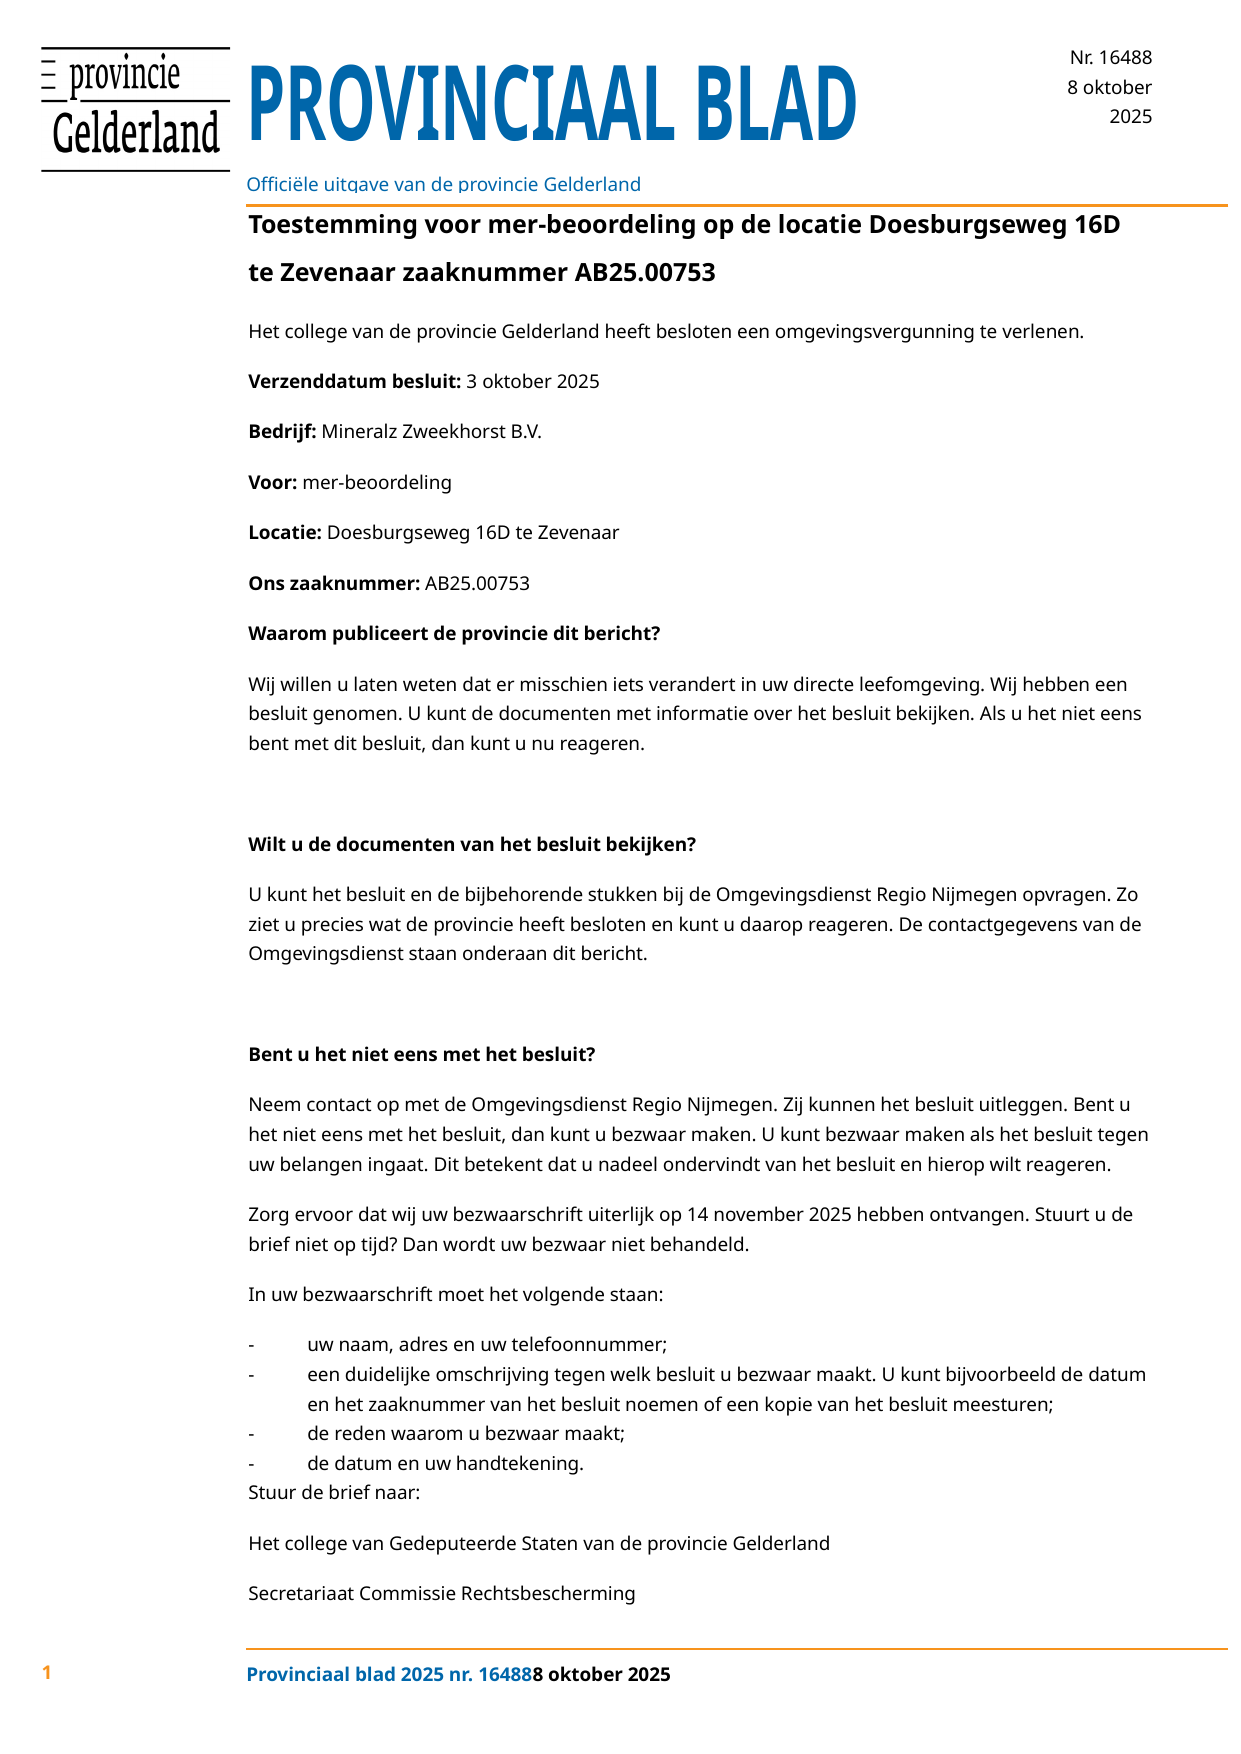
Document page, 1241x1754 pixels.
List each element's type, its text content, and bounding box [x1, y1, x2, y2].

text Locatie: Doesburgseweg 16D te Zevenaar [248, 519, 1152, 545]
text Toestemming voor mer-beoordeling op de locatie Doesburgseweg 16D te Zevenaar zaaknummer AB25.00753 [248, 207, 1152, 288]
text Wij willen u laten weten dat er misschien iets verandert in uw directe leefomgeving. Wij hebben een besluit genomen. U kunt de documenten met informatie over het besluit bekijken. Als u het niet eens bent met dit besluit, dan kunt u nu reageren. [248, 671, 1152, 756]
text Verzenddatum besluit: 3 oktober 2025 [248, 368, 1152, 394]
text Ons zaaknummer: AB25.00753 [248, 570, 1152, 596]
text Stuur de brief naar: [248, 1479, 1152, 1505]
text Het college van de provincie Gelderland heeft besloten een omgevingsvergunning te verlenen. [248, 318, 1152, 344]
list uw naam, adres en uw telefoonnummer; [248, 1332, 1152, 1357]
text Bedrijf: Mineralz Zweekhorst B.V. [248, 419, 1152, 444]
picture [41, 47, 231, 172]
text Secretariaat Commissie Rechtsbescherming [248, 1580, 1152, 1606]
list de datum en uw handtekening. [248, 1450, 1152, 1476]
text Wilt u de documenten van het besluit bekijken? [248, 831, 1152, 857]
text Het college van Gedeputeerde Staten van de provincie Gelderland [248, 1530, 1152, 1556]
list een duidelijke omschrijving tegen welk besluit u bezwaar maakt. U kunt bijvoorbeeld de datum en het zaaknummer van het besluit noemen of een kopie van het besluit meesturen; [248, 1361, 1152, 1417]
text Voor: mer-beoordeling [248, 469, 1152, 495]
text In uw bezwaarschrift moet het volgende staan: [248, 1281, 1152, 1307]
list de reden waarom u bezwaar maakt; [248, 1420, 1152, 1446]
text Zorg ervoor dat wij uw bezwaarschrift uiterlijk op 14 november 2025 hebben ontvangen. Stuurt u de brief niet op tijd? Dan wordt uw bezwaar niet behandeld. [248, 1201, 1152, 1257]
text Bent u het niet eens met het besluit? [248, 1041, 1152, 1067]
text Waarom publiceert de provincie dit bericht? [248, 620, 1152, 646]
text U kunt het besluit en de bijbehorende stukken bij de Omgevingsdienst Regio Nijmegen opvragen. Zo ziet u precies wat de provincie heeft besloten en kunt u daarop reageren. De contactgegevens van de Omgevingsdienst staan onderaan dit bericht. [248, 881, 1152, 966]
text Neem contact op met de Omgevingsdienst Regio Nijmegen. Zij kunnen het besluit uitleggen. Bent u het niet eens met het besluit, dan kunt u bezwaar maken. U kunt bezwaar maken als het besluit tegen uw belangen ingaat. Dit betekent dat u nadeel ondervindt van het besluit en hierop wilt reageren. [248, 1092, 1152, 1177]
